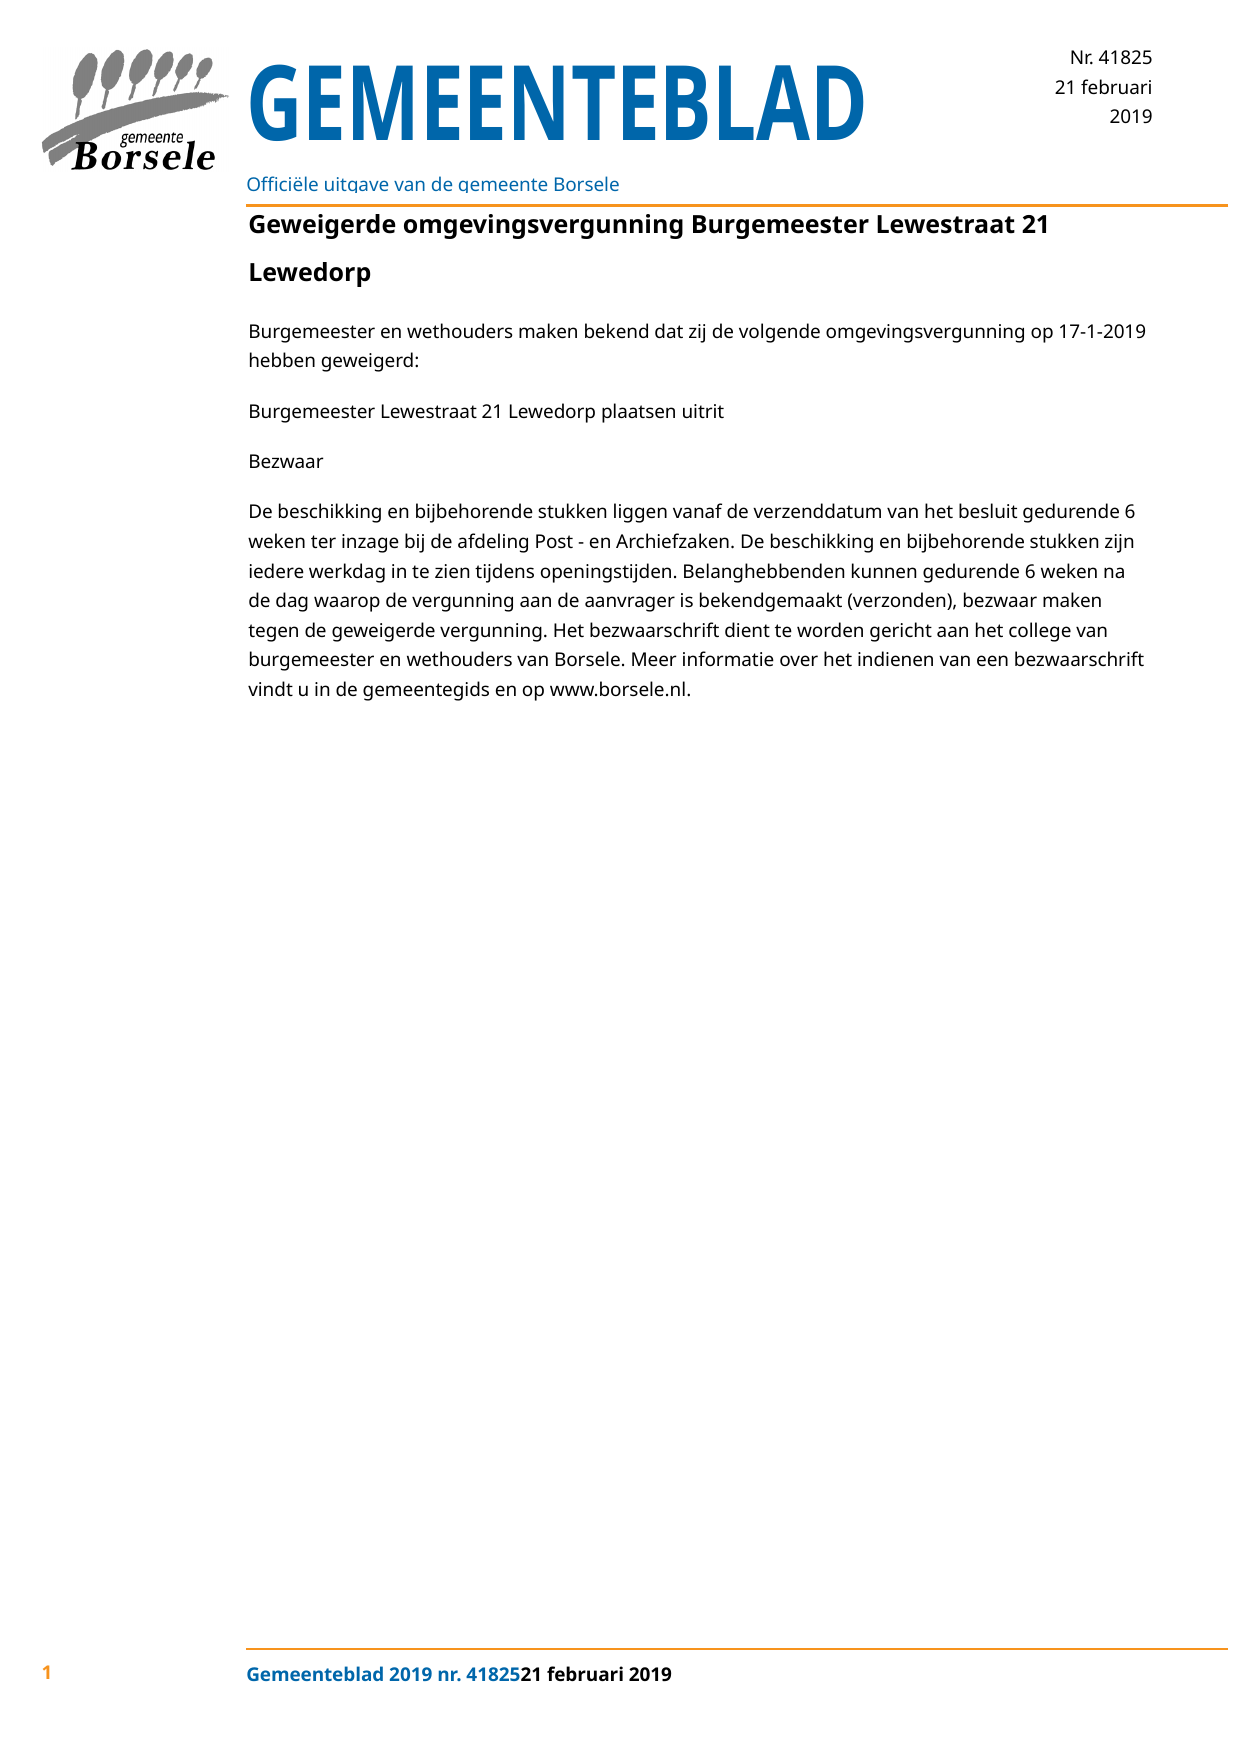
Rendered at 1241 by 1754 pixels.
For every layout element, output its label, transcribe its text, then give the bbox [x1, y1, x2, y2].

text Burgemeester en wethouders maken bekend dat zij de volgende omgevingsvergunning op 17-1-2019 hebben geweigerd: [248, 318, 1152, 373]
text De beschikking en bijbehorende stukken liggen vanaf de verzenddatum van het besluit gedurende 6 weken ter inzage bij de afdeling Post - en Archiefzaken. De beschikking en bijbehorende stukken zijn iedere werkdag in te zien tijdens openingstijden. Belanghebbenden kunnen gedurende 6 weken na de dag waarop de vergunning aan de aanvrager is bekendgemaakt (verzonden), bezwaar maken tegen de geweigerde vergunning. Het bezwaarschrift dient te worden gericht aan het college van burgemeester en wethouders van Borsele. Meer informatie over het indienen van een bezwaarschrift vindt u in de gemeentegids en op www.borsele.nl. [248, 499, 1152, 702]
text Burgemeester Lewestraat 21 Lewedorp plaatsen uitrit [248, 398, 1152, 424]
picture [41, 47, 231, 172]
text Geweigerde omgevingsvergunning Burgemeester Lewestraat 21 Lewedorp [248, 207, 1152, 288]
text Bezwaar [248, 448, 1152, 474]
